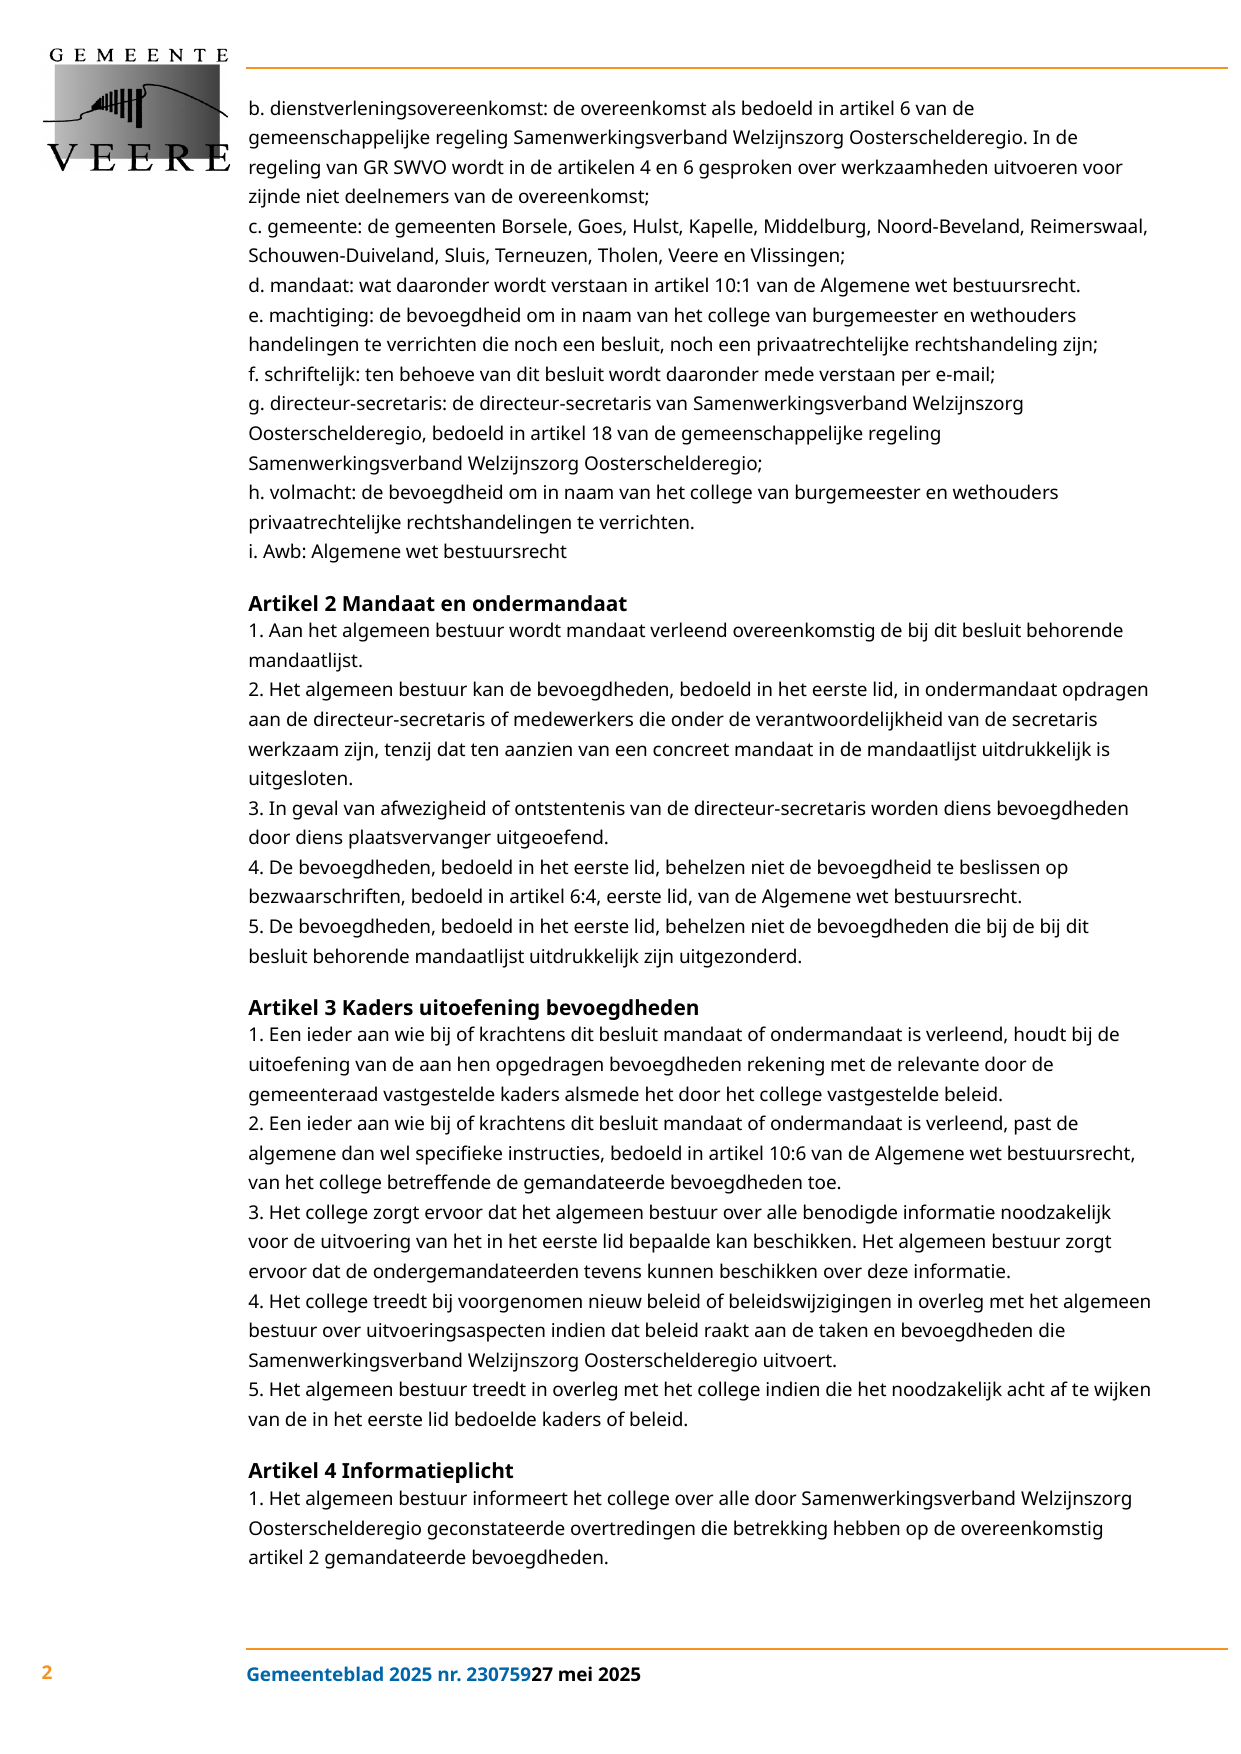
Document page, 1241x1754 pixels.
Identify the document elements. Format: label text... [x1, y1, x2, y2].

text 2. Het algemeen bestuur kan de bevoegdheden, bedoeld in het eerste lid, in ondermandaat opdragen aan de directeur-secretaris of medewerkers die onder de verantwoordelijkheid van de secretaris werkzaam zijn, tenzij dat ten aanzien van een concreet mandaat in de mandaatlijst uitdrukkelijk is uitgesloten. [248, 677, 1152, 791]
text e. machtiging: de bevoegdheid om in naam van het college van burgemeester en wethouders handelingen te verrichten die noch een besluit, noch een privaatrechtelijke rechtshandeling zijn; [248, 302, 1152, 357]
text d. mandaat: wat daaronder wordt verstaan in artikel 10:1 van de Algemene wet bestuursrecht. [248, 272, 1152, 298]
text Artikel 4 Informatieplicht [248, 1457, 1152, 1485]
text 2. Een ieder aan wie bij of krachtens dit besluit mandaat of ondermandaat is verleend, past de algemene dan wel specifieke instructies, bedoeld in artikel 10:6 van de Algemene wet bestuursrecht, van het college betreffende de gemandateerde bevoegdheden toe. [248, 1110, 1152, 1195]
text Artikel 2 Mandaat en ondermandaat [248, 589, 1152, 617]
text Artikel 3 Kaders uitoefening bevoegdheden [248, 993, 1152, 1022]
text h. volmacht: de bevoegdheid om in naam van het college van burgemeester en wethouders privaatrechtelijke rechtshandelingen te verrichten. [248, 479, 1152, 535]
text c. gemeente: de gemeenten Borsele, Goes, Hulst, Kapelle, Middelburg, Noord-Beveland, Reimerswaal, Schouwen-Duiveland, Sluis, Terneuzen, Tholen, Veere en Vlissingen; [248, 213, 1152, 268]
text 4. De bevoegdheden, bedoeld in het eerste lid, behelzen niet de bevoegdheid te beslissen op bezwaarschriften, bedoeld in artikel 6:4, eerste lid, van de Algemene wet bestuursrecht. [248, 854, 1152, 909]
text f. schriftelijk: ten behoeve van dit besluit wordt daaronder mede verstaan per e-mail; [248, 361, 1152, 387]
text 1. Aan het algemeen bestuur wordt mandaat verleend overeenkomstig de bij dit besluit behorende mandaatlijst. [248, 617, 1152, 673]
text 5. Het algemeen bestuur treedt in overleg met het college indien die het noodzakelijk acht af te wijken van de in het eerste lid bedoelde kaders of beleid. [248, 1377, 1152, 1432]
text b. dienstverleningsovereenkomst: de overeenkomst als bedoeld in artikel 6 van de gemeenschappelijke regeling Samenwerkingsverband Welzijnszorg Oosterschelderegio. In de regeling van GR SWVO wordt in de artikelen 4 en 6 gesproken over werkzaamheden uitvoeren voor zijnde niet deelnemers van de overeenkomst; [248, 95, 1152, 209]
picture [41, 47, 231, 172]
text 4. Het college treedt bij voorgenomen nieuw beleid of beleidswijzigingen in overleg met het algemeen bestuur over uitvoeringsaspecten indien dat beleid raakt aan de taken en bevoegdheden die Samenwerkingsverband Welzijnszorg Oosterschelderegio uitvoert. [248, 1288, 1152, 1373]
text 1. Het algemeen bestuur informeert het college over alle door Samenwerkingsverband Welzijnszorg Oosterschelderegio geconstateerde overtredingen die betrekking hebben op de overeenkomstig artikel 2 gemandateerde bevoegdheden. [248, 1485, 1152, 1570]
text 1. Een ieder aan wie bij of krachtens dit besluit mandaat of ondermandaat is verleend, houdt bij de uitoefening van de aan hen opgedragen bevoegdheden rekening met de relevante door de gemeenteraad vastgestelde kaders alsmede het door het college vastgestelde beleid. [248, 1022, 1152, 1107]
text i. Awb: Algemene wet bestuursrecht [248, 538, 1152, 564]
text g. directeur-secretaris: de directeur-secretaris van Samenwerkingsverband Welzijnszorg Oosterschelderegio, bedoeld in artikel 18 van de gemeenschappelijke regeling Samenwerkingsverband Welzijnszorg Oosterschelderegio; [248, 391, 1152, 476]
text 3. Het college zorgt ervoor dat het algemeen bestuur over alle benodigde informatie noodzakelijk voor de uitvoering van het in het eerste lid bepaalde kan beschikken. Het algemeen bestuur zorgt ervoor dat de ondergemandateerden tevens kunnen beschikken over deze informatie. [248, 1199, 1152, 1284]
text 3. In geval van afwezigheid of ontstentenis van de directeur-secretaris worden diens bevoegdheden door diens plaatsvervanger uitgeoefend. [248, 795, 1152, 850]
text 5. De bevoegdheden, bedoeld in het eerste lid, behelzen niet de bevoegdheden die bij de bij dit besluit behorende mandaatlijst uitdrukkelijk zijn uitgezonderd. [248, 913, 1152, 968]
